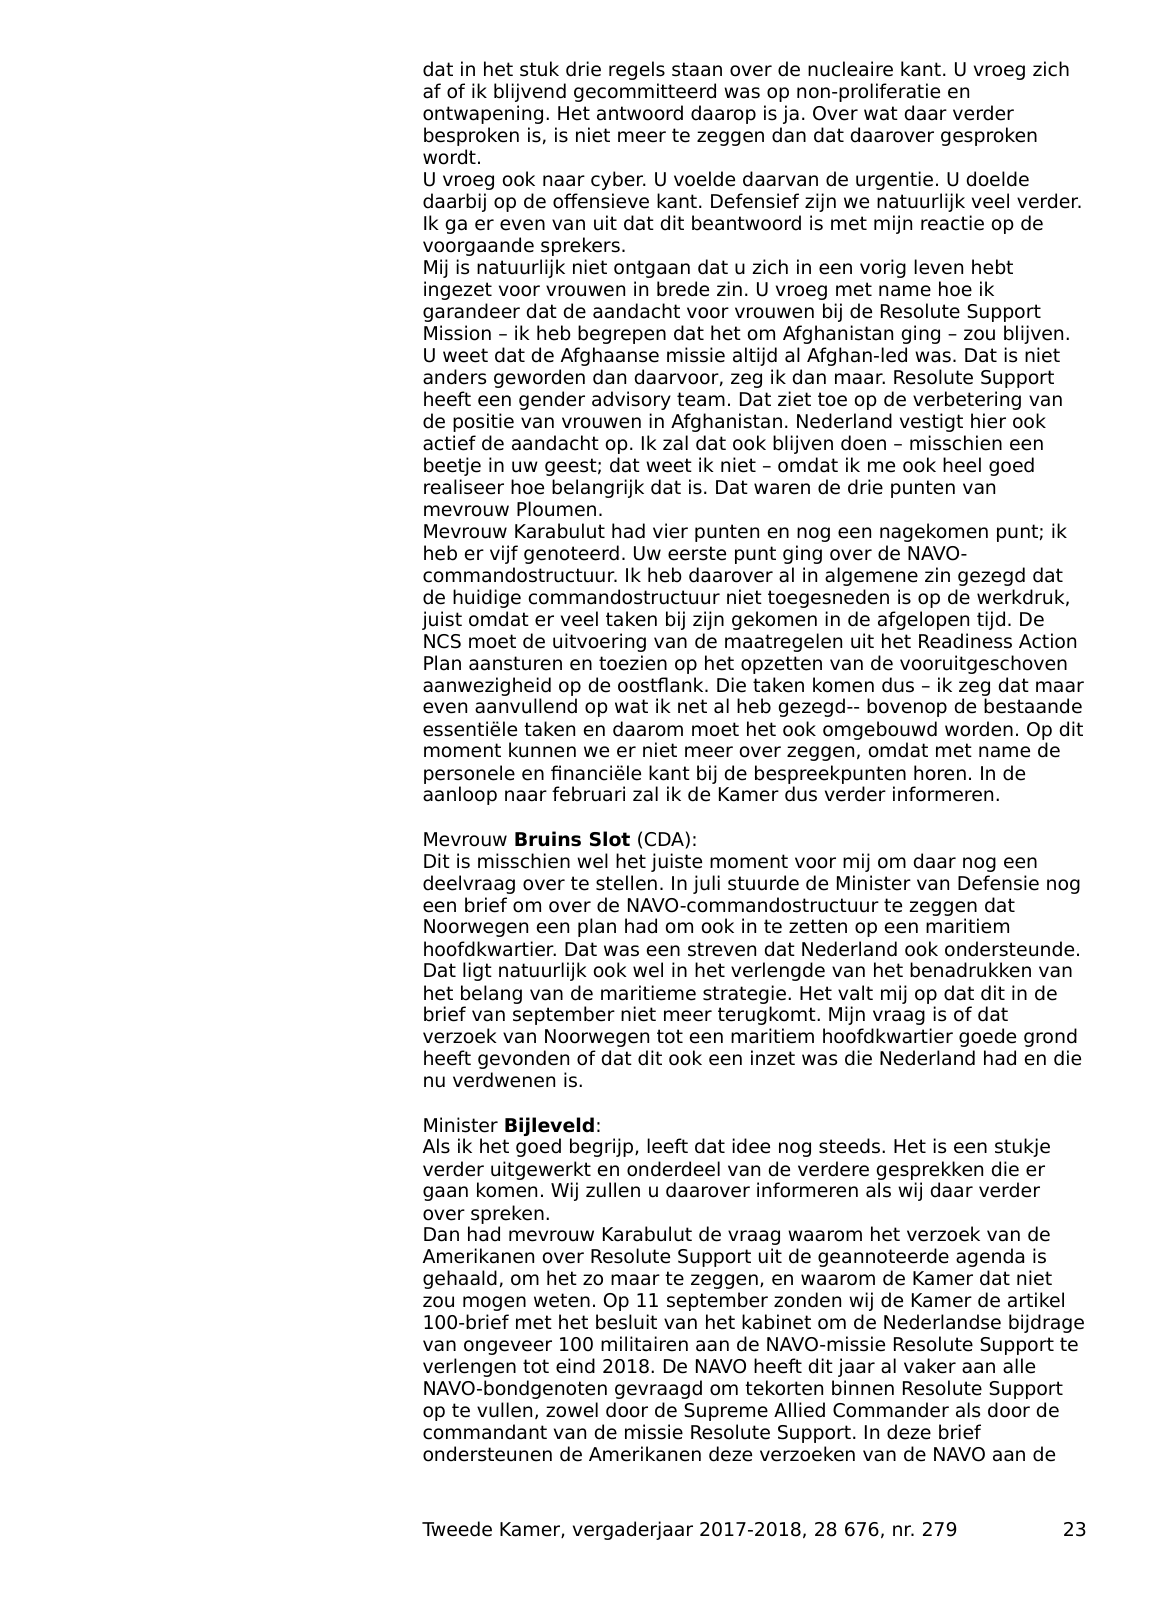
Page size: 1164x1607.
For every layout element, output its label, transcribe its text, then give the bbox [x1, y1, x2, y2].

text Dit is misschien wel het juiste moment voor mij om daar nog een deelvraag over te stellen. In juli stuurde de Minister van Defensie nog een brief om over de NAVO-commandostructuur te zeggen dat Noorwegen een plan had om ook in te zetten op een maritiem hoofdkwartier. Dat was een streven dat Nederland ook ondersteunde. Dat ligt natuurlijk ook wel in het verlengde van het benadrukken van het belang van de maritieme strategie. Het valt mij op dat dit in de brief van september niet meer terugkomt. Mijn vraag is of dat verzoek van Noorwegen tot een maritiem hoofdkwartier goede grond heeft gevonden of dat dit ook een inzet was die Nederland had en die nu verdwenen is. [422, 851, 1087, 1092]
text Dan had mevrouw Karabulut de vraag waarom het verzoek van de Amerikanen over Resolute Support uit de geannoteerde agenda is gehaald, om het zo maar te zeggen, en waarom de Kamer dat niet zou mogen weten. Op 11 september zonden wij de Kamer de artikel 100-brief met het besluit van het kabinet om de Nederlandse bijdrage van ongeveer 100 militairen aan de NAVO-missie Resolute Support te verlengen tot eind 2018. De NAVO heeft dit jaar al vaker aan alle NAVO-bondgenoten gevraagd om tekorten binnen Resolute Support op te vullen, zowel door de Supreme Allied Commander als door de commandant van de missie Resolute Support. In deze brief ondersteunen de Amerikanen deze verzoeken van de NAVO aan de [422, 1224, 1087, 1466]
text Mij is natuurlijk niet ontgaan dat u zich in een vorig leven hebt ingezet voor vrouwen in brede zin. U vroeg met name hoe ik garandeer dat de aandacht voor vrouwen bij de Resolute Support Mission – ik heb begrepen dat het om Afghanistan ging – zou blijven. U weet dat de Afghaanse missie altijd al Afghan-led was. Dat is niet anders geworden dan daarvoor, zeg ik dan maar. Resolute Support heeft een gender advisory team. Dat ziet toe op de verbetering van de positie van vrouwen in Afghanistan. Nederland vestigt hier ook actief de aandacht op. Ik zal dat ook blijven doen – misschien een beetje in uw geest; dat weet ik niet – omdat ik me ook heel goed realiseer hoe belangrijk dat is. Dat waren de drie punten van mevrouw Ploumen. [422, 257, 1087, 521]
text dat in het stuk drie regels staan over de nucleaire kant. U vroeg zich af of ik blijvend gecommitteerd was op non-proliferatie en ontwapening. Het antwoord daarop is ja. Over wat daar verder besproken is, is niet meer te zeggen dan dat daarover gesproken wordt. [422, 59, 1087, 169]
text U vroeg ook naar cyber. U voelde daarvan de urgentie. U doelde daarbij op de offensieve kant. Defensief zijn we natuurlijk veel verder. Ik ga er even van uit dat dit beantwoord is met mijn reactie op de voorgaande sprekers. [422, 169, 1087, 257]
text Minister Bijleveld: [422, 1114, 1087, 1136]
text Mevrouw Bruins Slot (CDA): [422, 828, 1087, 851]
text Mevrouw Karabulut had vier punten en nog een nagekomen punt; ik heb er vijf genoteerd. Uw eerste punt ging over de NAVO-commandostructuur. Ik heb daarover al in algemene zin gezegd dat de huidige commandostructuur niet toegesneden is op de werkdruk, juist omdat er veel taken bij zijn gekomen in de afgelopen tijd. De NCS moet de uitvoering van de maatregelen uit het Readiness Action Plan aansturen en toezien op het opzetten van de vooruitgeschoven aanwezigheid op de oostflank. Die taken komen dus – ik zeg dat maar even aanvullend op wat ik net al heb gezegd-- bovenop de bestaande essentiële taken en daarom moet het ook omgebouwd worden. Op dit moment kunnen we er niet meer over zeggen, omdat met name de personele en financiële kant bij de bespreekpunten horen. In de aanloop naar februari zal ik de Kamer dus verder informeren. [422, 521, 1087, 806]
text Als ik het goed begrijp, leeft dat idee nog steeds. Het is een stukje verder uitgewerkt en onderdeel van de verdere gesprekken die er gaan komen. Wij zullen u daarover informeren als wij daar verder over spreken. [422, 1136, 1087, 1224]
